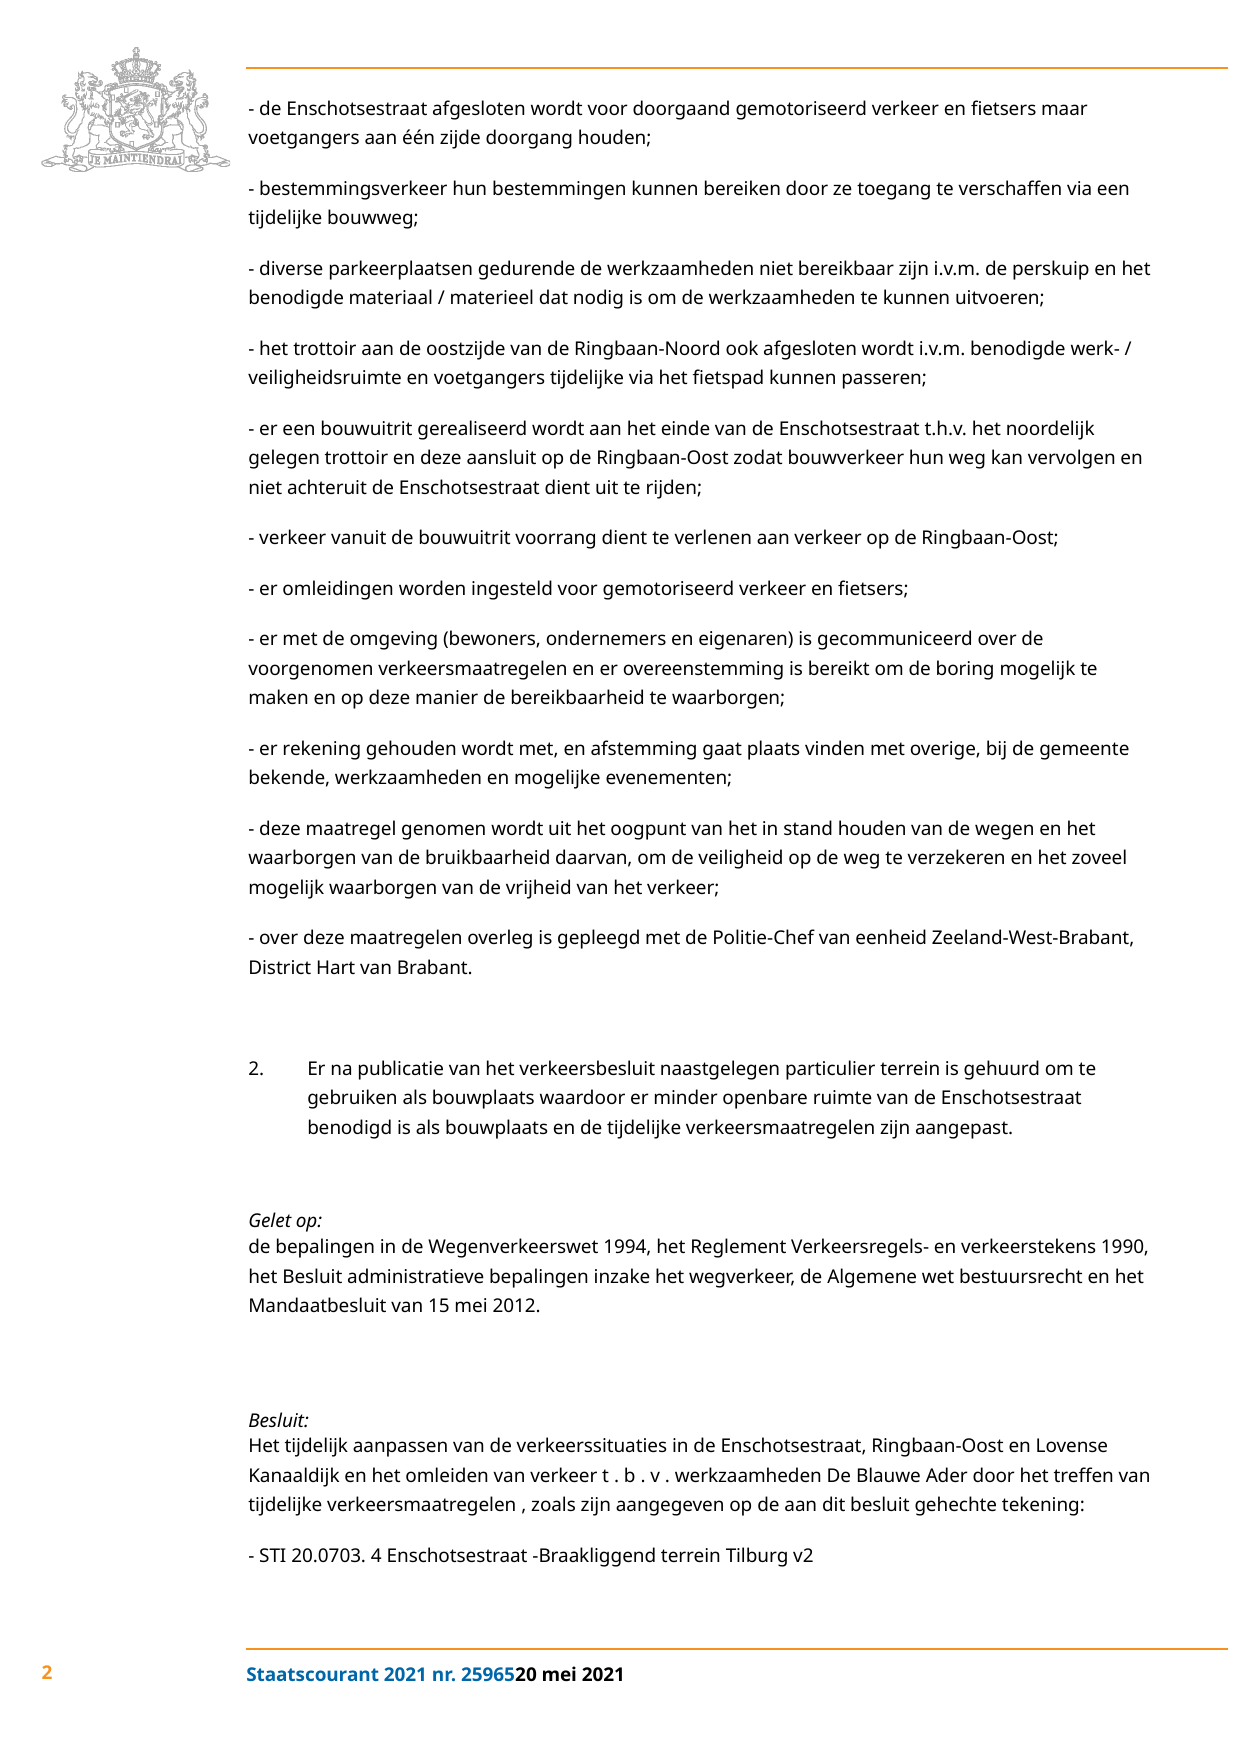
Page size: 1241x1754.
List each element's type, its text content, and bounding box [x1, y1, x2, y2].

text - het trottoir aan de oostzijde van de Ringbaan-Noord ook afgesloten wordt i.v.m. benodigde werk- / veiligheidsruimte en voetgangers tijdelijke via het fietspad kunnen passeren; [248, 335, 1152, 390]
text Gelet op: [248, 1207, 1152, 1233]
list Er na publicatie van het verkeersbesluit naastgelegen particulier terrein is gehuurd om te gebruiken als bouwplaats waardoor er minder openbare ruimte van de Enschotsestraat benodigd is als bouwplaats en de tijdelijke verkeersmaatregelen zijn aangepast. [248, 1055, 1152, 1140]
text - over deze maatregelen overleg is gepleegd met de Politie-Chef van eenheid Zeeland-West-Brabant, District Hart van Brabant. [248, 924, 1152, 980]
text - er rekening gehouden wordt met, en afstemming gaat plaats vinden met overige, bij de gemeente bekende, werkzaamheden en mogelijke evenementen; [248, 735, 1152, 790]
picture [41, 47, 231, 172]
text - deze maatregel genomen wordt uit het oogpunt van het in stand houden van de wegen en het waarborgen van de bruikbaarheid daarvan, om de veiligheid op de weg te verzekeren en het zoveel mogelijk waarborgen van de vrijheid van het verkeer; [248, 815, 1152, 900]
text - bestemmingsverkeer hun bestemmingen kunnen bereiken door ze toegang te verschaffen via een tijdelijke bouwweg; [248, 175, 1152, 230]
text Besluit: [248, 1407, 1152, 1432]
text - diverse parkeerplaatsen gedurende de werkzaamheden niet bereikbaar zijn i.v.m. de perskuip en het benodigde materiaal / materieel dat nodig is om de werkzaamheden te kunnen uitvoeren; [248, 255, 1152, 310]
text - er een bouwuitrit gerealiseerd wordt aan het einde van de Enschotsestraat t.h.v. het noordelijk gelegen trottoir en deze aansluit op de Ringbaan-Oost zodat bouwverkeer hun weg kan vervolgen en niet achteruit de Enschotsestraat dient uit te rijden; [248, 415, 1152, 500]
text - STI 20.0703. 4 Enschotsestraat -Braakliggend terrein Tilburg v2 [248, 1542, 1152, 1568]
text - er omleidingen worden ingesteld voor gemotoriseerd verkeer en fietsers; [248, 575, 1152, 601]
text - er met de omgeving (bewoners, ondernemers en eigenaren) is gecommuniceerd over de voorgenomen verkeersmaatregelen en er overeenstemming is bereikt om de boring mogelijk te maken en op deze manier de bereikbaarheid te waarborgen; [248, 625, 1152, 710]
text de bepalingen in de Wegenverkeerswet 1994, het Reglement Verkeersregels- en verkeerstekens 1990, het Besluit administratieve bepalingen inzake het wegverkeer, de Algemene wet bestuursrecht en het Mandaatbesluit van 15 mei 2012. [248, 1233, 1152, 1318]
text - de Enschotsestraat afgesloten wordt voor doorgaand gemotoriseerd verkeer en fietsers maar voetgangers aan één zijde doorgang houden; [248, 95, 1152, 150]
text - verkeer vanuit de bouwuitrit voorrang dient te verlenen aan verkeer op de Ringbaan-Oost; [248, 524, 1152, 550]
text Het tijdelijk aanpassen van de verkeerssituaties in de Enschotsestraat, Ringbaan-Oost en Lovense Kanaaldijk en het omleiden van verkeer t . b . v . werkzaamheden De Blauwe Ader door het treffen van tijdelijke verkeersmaatregelen , zoals zijn aangegeven op de aan dit besluit gehechte tekening: [248, 1432, 1152, 1517]
